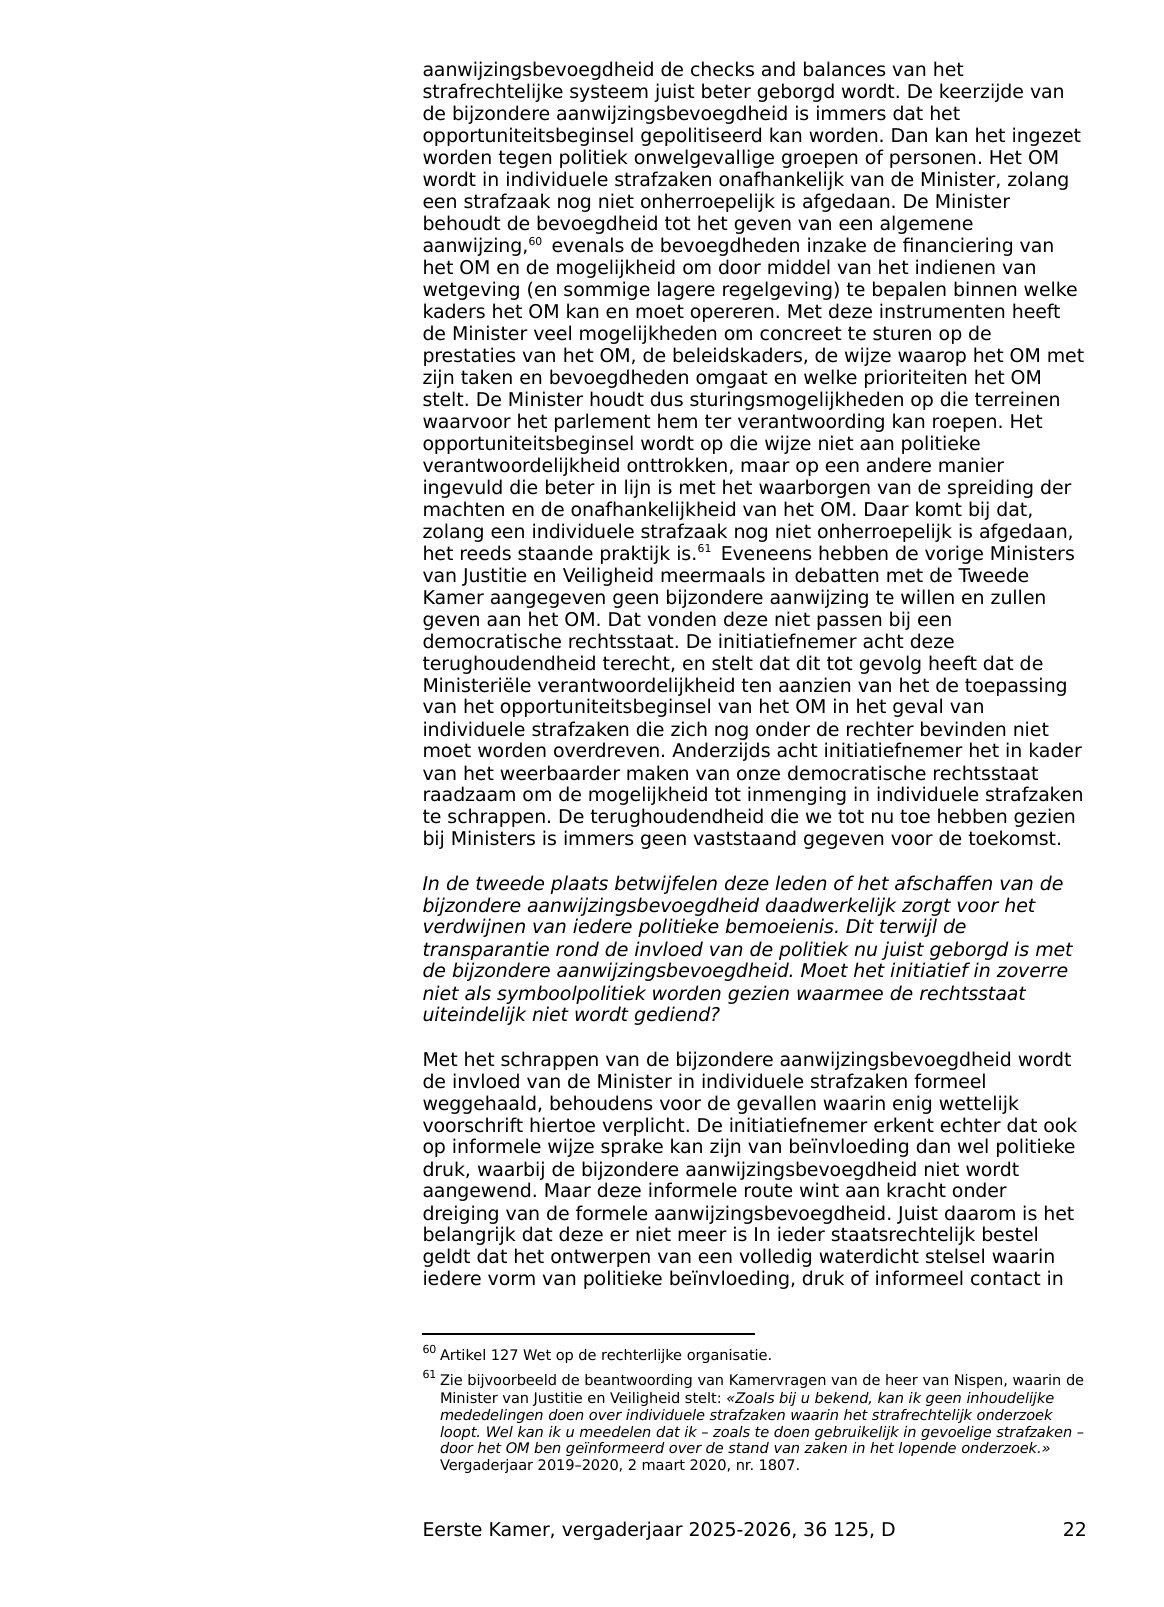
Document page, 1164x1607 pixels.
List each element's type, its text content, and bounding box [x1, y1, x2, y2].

text Zie bijvoorbeeld de beantwoording van Kamervragen van de heer van Nispen, waarin de Minister van Justitie en Veiligheid stelt: «Zoals bij u bekend, kan ik geen inhoudelijke mededelingen doen over individuele strafzaken waarin het strafrechtelijk onderzoek loopt. Wel kan ik u meedelen dat ik – zoals te doen gebruikelijk in gevoelige strafzaken – door het OM ben geïnformeerd over de stand van zaken in het lopende onderzoek.» Vergaderjaar 2019–2020, 2 maart 2020, nr. 1807. [422, 1368, 1087, 1474]
text Artikel 127 Wet op de rechterlijke organisatie. [422, 1343, 1087, 1365]
text In de tweede plaats betwijfelen deze leden of het afschaffen van de bijzondere aanwijzingsbevoegdheid daadwerkelijk zorgt voor het verdwijnen van iedere politieke bemoeienis. Dit terwijl de transparantie rond de invloed van de politiek nu juist geborgd is met de bijzondere aanwijzingsbevoegdheid. Moet het initiatief in zoverre niet als symboolpolitiek worden gezien waarmee de rechtsstaat uiteindelijk niet wordt gediend? [422, 872, 1087, 1026]
text aanwijzingsbevoegdheid de checks and balances van het strafrechtelijke systeem juist beter geborgd wordt. De keerzijde van de bijzondere aanwijzingsbevoegdheid is immers dat het opportuniteitsbeginsel gepolitiseerd kan worden. Dan kan het ingezet worden tegen politiek onwelgevallige groepen of personen. Het OM wordt in individuele strafzaken onafhankelijk van de Minister, zolang een strafzaak nog niet onherroepelijk is afgedaan. De Minister behoudt de bevoegdheid tot het geven van een algemene aanwijzing, evenals de bevoegdheden inzake de financiering van het OM en de mogelijkheid om door middel van het indienen van wetgeving (en sommige lagere regelgeving) te bepalen binnen welke kaders het OM kan en moet opereren. Met deze instrumenten heeft de Minister veel mogelijkheden om concreet te sturen op de prestaties van het OM, de beleidskaders, de wijze waarop het OM met zijn taken en bevoegdheden omgaat en welke prioriteiten het OM stelt. De Minister houdt dus sturingsmogelijkheden op die terreinen waarvoor het parlement hem ter verantwoording kan roepen. Het opportuniteitsbeginsel wordt op die wijze niet aan politieke verantwoordelijkheid onttrokken, maar op een andere manier ingevuld die beter in lijn is met het waarborgen van de spreiding der machten en de onafhankelijkheid van het OM. Daar komt bij dat, zolang een individuele strafzaak nog niet onherroepelijk is afgedaan, het reeds staande praktijk is. Eveneens hebben de vorige Ministers van Justitie en Veiligheid meermaals in debatten met de Tweede Kamer aangegeven geen bijzondere aanwijzing te willen en zullen geven aan het OM. Dat vonden deze niet passen bij een democratische rechtsstaat. De initiatiefnemer acht deze terughoudendheid terecht, en stelt dat dit tot gevolg heeft dat de Ministeriële verantwoordelijkheid ten aanzien van het de toepassing van het opportuniteitsbeginsel van het OM in het geval van individuele strafzaken die zich nog onder de rechter bevinden niet moet worden overdreven. Anderzijds acht initiatiefnemer het in kader van het weerbaarder maken van onze democratische rechtsstaat raadzaam om de mogelijkheid tot inmenging in individuele strafzaken te schrappen. De terughoudendheid die we tot nu toe hebben gezien bij Ministers is immers geen vaststaand gegeven voor de toekomst. [422, 59, 1087, 850]
text Met het schrappen van de bijzondere aanwijzingsbevoegdheid wordt de invloed van de Minister in individuele strafzaken formeel weggehaald, behoudens voor de gevallen waarin enig wettelijk voorschrift hiertoe verplicht. De initiatiefnemer erkent echter dat ook op informele wijze sprake kan zijn van beïnvloeding dan wel politieke druk, waarbij de bijzondere aanwijzingsbevoegdheid niet wordt aangewend. Maar deze informele route wint aan kracht onder dreiging van de formele aanwijzingsbevoegdheid. Juist daarom is het belangrijk dat deze er niet meer is In ieder staatsrechtelijk bestel geldt dat het ontwerpen van een volledig waterdicht stelsel waarin iedere vorm van politieke beïnvloeding, druk of informeel contact in [422, 1048, 1087, 1290]
